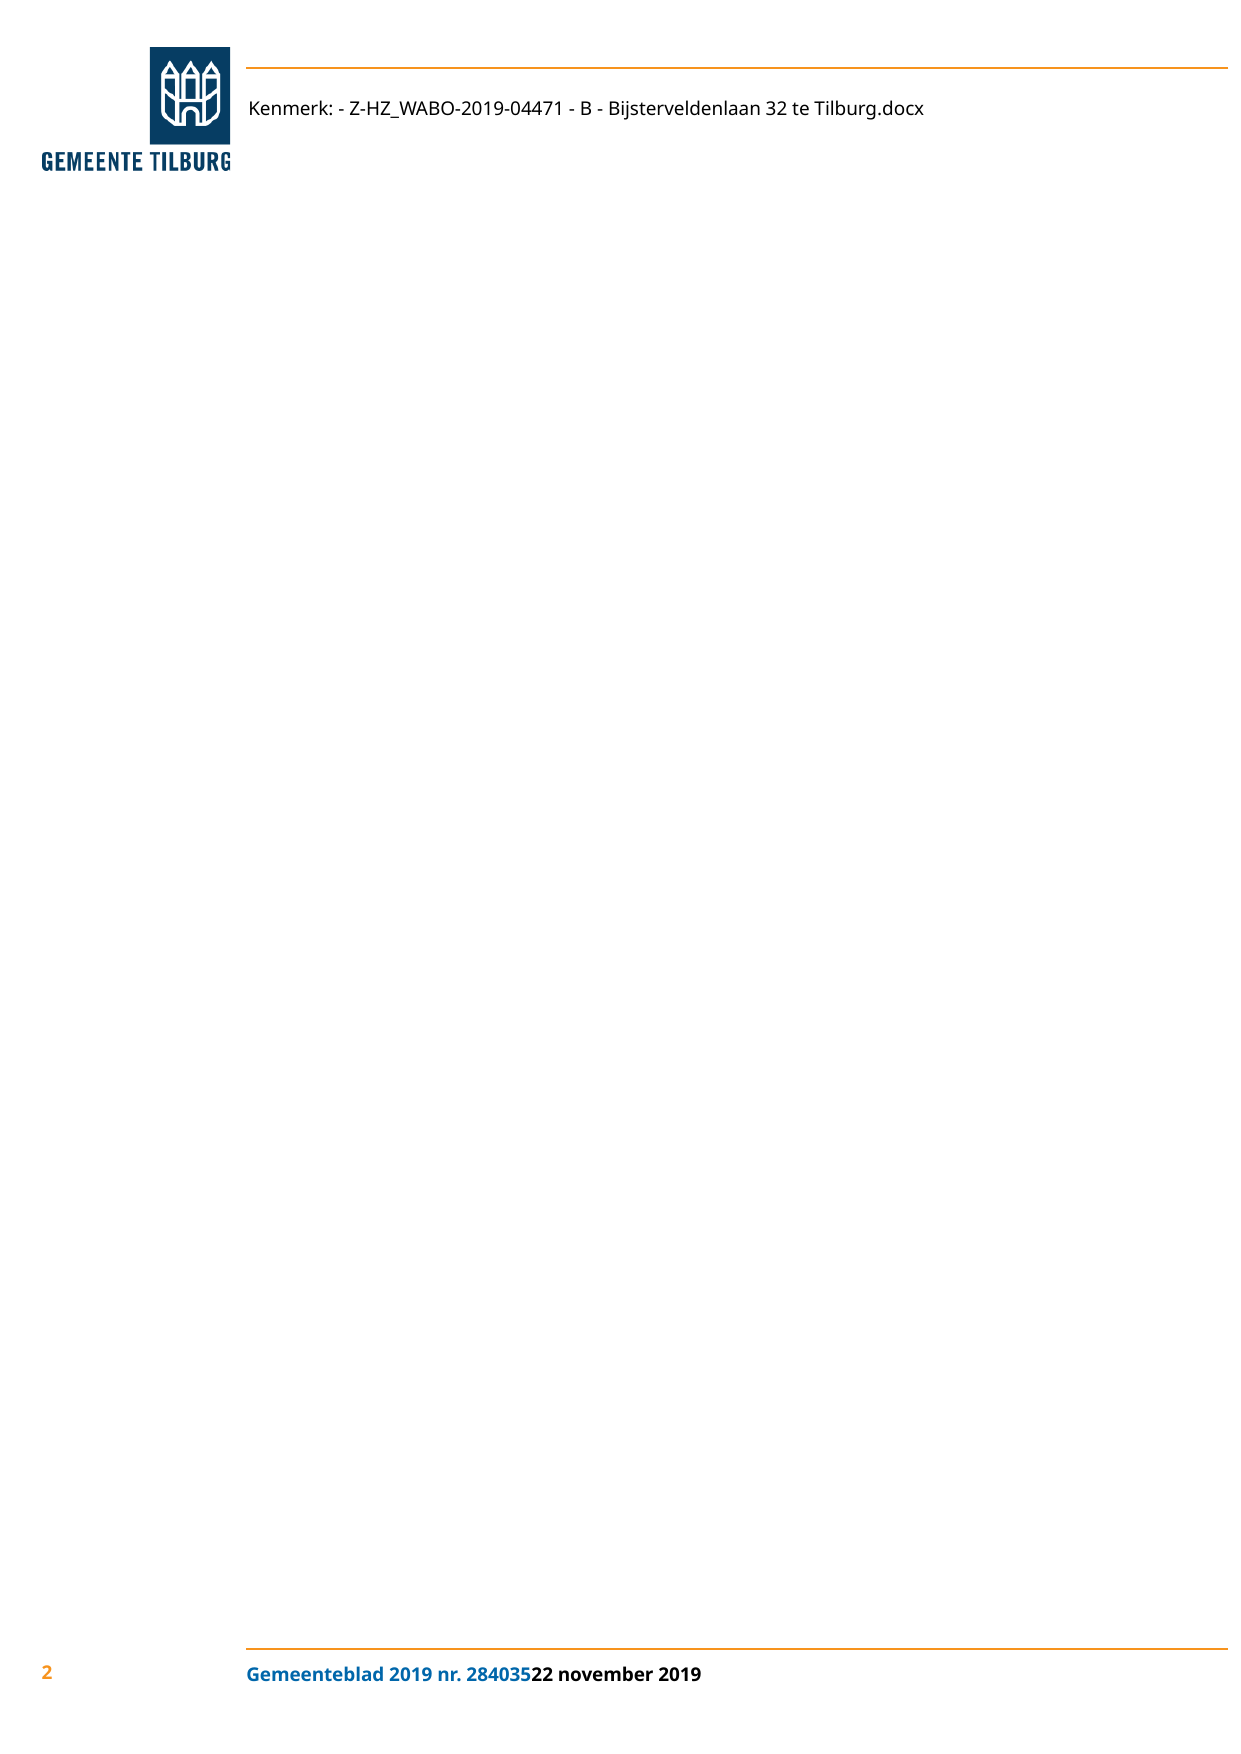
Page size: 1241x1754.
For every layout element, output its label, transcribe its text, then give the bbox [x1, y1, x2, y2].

picture [41, 47, 231, 172]
text Kenmerk: - Z-HZ_WABO-2019-04471 - B - Bijsterveldenlaan 32 te Tilburg.docx [248, 95, 1152, 121]
